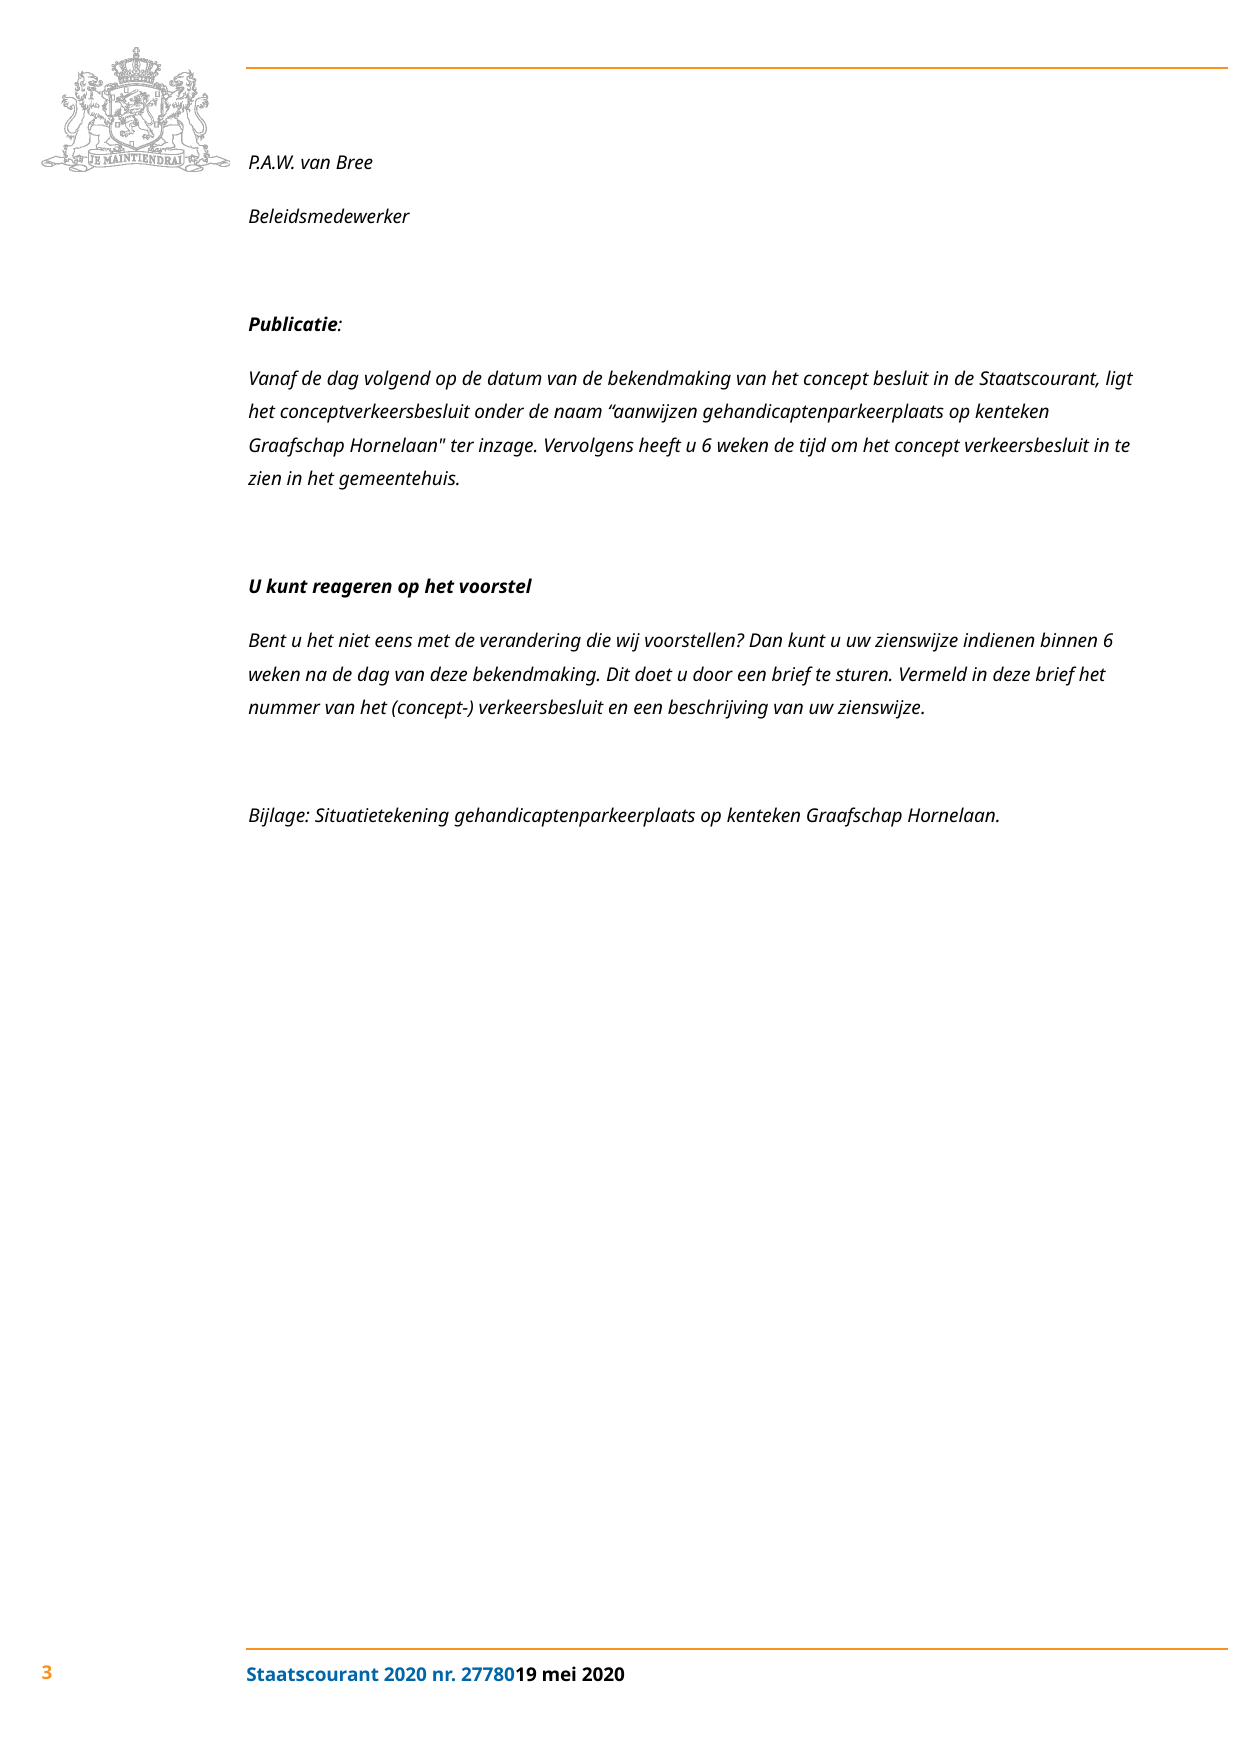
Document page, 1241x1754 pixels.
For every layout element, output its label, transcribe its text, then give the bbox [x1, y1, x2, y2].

text U kunt reageren op het voorstel [248, 573, 1152, 599]
text P.A.W. van Bree [248, 149, 1152, 174]
text Vanaf de dag volgend op de datum van de bekendmaking van het concept besluit in de Staatscourant, ligt het conceptverkeersbesluit onder de naam “aanwijzen gehandicaptenparkeerplaats op kenteken Graafschap Hornelaan" ter inzage. Vervolgens heeft u 6 weken de tijd om het concept verkeersbesluit in te zien in het gemeentehuis. [248, 365, 1152, 491]
text Publicatie: [248, 311, 1152, 337]
text Bijlage: Situatietekening gehandicaptenparkeerplaats op kenteken Graafschap Hornelaan. [248, 803, 1152, 828]
text Bent u het niet eens met de verandering die wij voorstellen? Dan kunt u uw zienswijze indienen binnen 6 weken na de dag van deze bekendmaking. Dit doet u door een brief te sturen. Vermeld in deze brief het nummer van het (concept-) verkeersbesluit en een beschrijving van uw zienswijze. [248, 628, 1152, 720]
text Beleidsmedewerker [248, 203, 1152, 229]
picture [41, 47, 231, 172]
